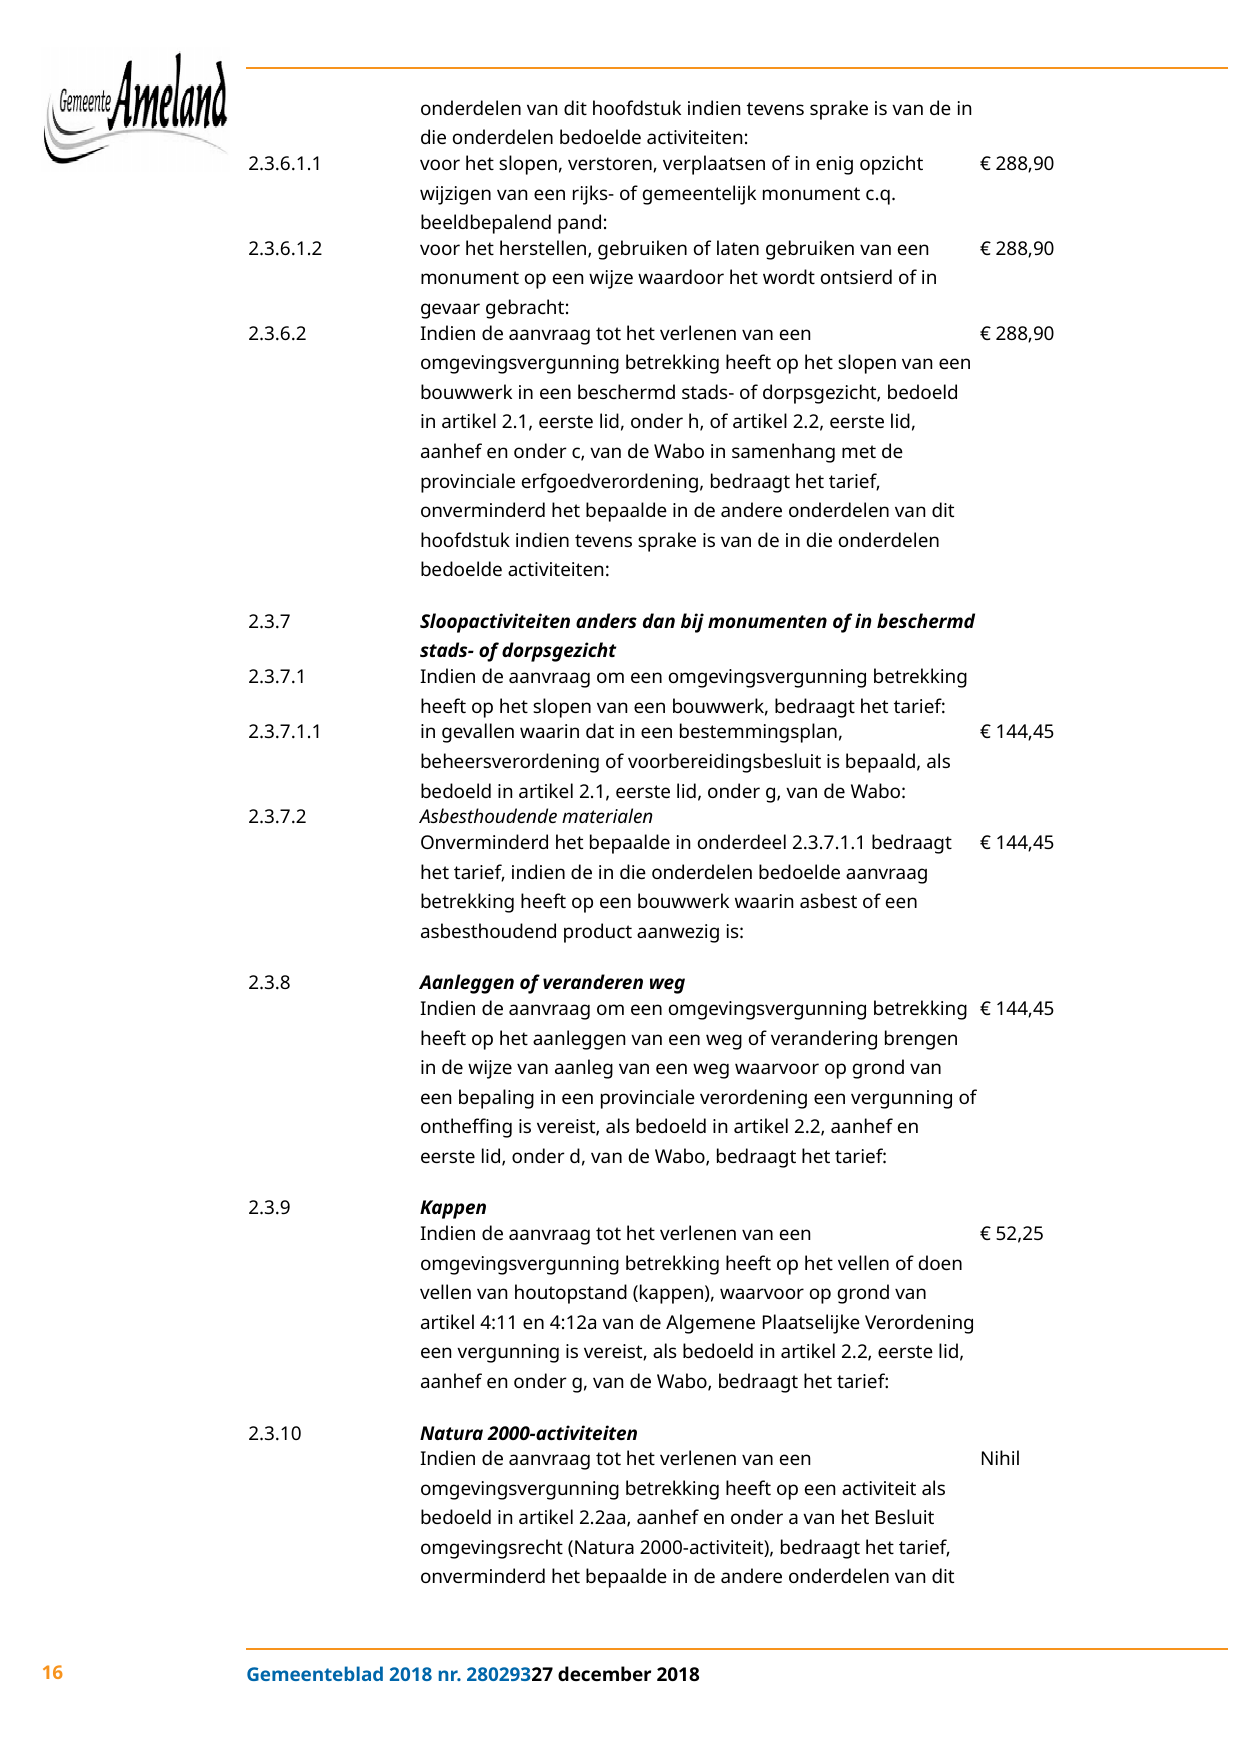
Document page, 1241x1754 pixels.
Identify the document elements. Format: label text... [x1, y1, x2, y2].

table_cell [248, 1169, 420, 1194]
table_cell 2.3.6.1.1 [248, 150, 420, 235]
table_cell [248, 582, 420, 608]
table_cell [980, 1169, 1152, 1194]
table_cell € 288,90 [980, 150, 1152, 235]
table_cell € 288,90 [980, 235, 1152, 320]
table_cell [980, 608, 1152, 663]
table_cell Indien de aanvraag tot het verlenen van een omgevingsvergunning betrekking heeft op het slopen van een bouwwerk in een beschermd stads- of dorpsgezicht, bedoeld in artikel 2.1, eerste lid, onder h, of artikel 2.2, eerste lid, aanhef en onder c, van de Wabo in samenhang met de provinciale erfgoedverordening, bedraagt het tarief, onverminderd het bepaalde in de andere onderdelen van dit hoofdstuk indien tevens sprake is van de in die onderdelen bedoelde activiteiten: [420, 320, 980, 582]
table_cell Onverminderd het bepaalde in onderdeel 2.3.7.1.1 bedraagt het tarief, indien de in die onderdelen bedoelde aanvraag betrekking heeft op een bouwwerk waarin asbest of een asbesthoudend product aanwezig is: [420, 829, 980, 944]
picture [41, 47, 231, 172]
table_cell Aanleggen of veranderen weg [420, 970, 980, 995]
table_cell Indien de aanvraag om een omgevingsvergunning betrekking heeft op het aanleggen van een weg of verandering brengen in de wijze van aanleg van een weg waarvoor op grond van een bepaling in een provinciale verordening een vergunning of ontheffing is vereist, als bedoeld in artikel 2.2, aanhef en eerste lid, onder d, van de Wabo, bedraagt het tarief: [420, 995, 980, 1169]
table_cell [980, 804, 1152, 829]
table_cell [248, 995, 420, 1169]
table_cell 2.3.6.1.2 [248, 235, 420, 320]
table_cell Nihil [980, 1445, 1152, 1589]
table_cell 2.3.10 [248, 1420, 420, 1445]
table_cell € 144,45 [980, 829, 1152, 944]
table_cell 2.3.8 [248, 970, 420, 995]
table_cell 2.3.7 [248, 608, 420, 663]
table_cell [980, 1394, 1152, 1420]
table_cell € 144,45 [980, 995, 1152, 1169]
table_cell 2.3.7.2 [248, 804, 420, 829]
table_cell voor het slopen, verstoren, verplaatsen of in enig opzicht wijzigen van een rijks- of gemeentelijk monument c.q. beeldbepalend pand: [420, 150, 980, 235]
table_cell [420, 582, 980, 608]
table_cell onderdelen van dit hoofdstuk indien tevens sprake is van de in die onderdelen bedoelde activiteiten: [420, 95, 980, 150]
table_cell Indien de aanvraag om een omgevingsvergunning betrekking heeft op het slopen van een bouwwerk, bedraagt het tarief: [420, 663, 980, 719]
table_cell [248, 944, 420, 969]
table_cell 2.3.9 [248, 1195, 420, 1220]
table_cell [248, 1394, 420, 1420]
table_cell Indien de aanvraag tot het verlenen van een omgevingsvergunning betrekking heeft op een activiteit als bedoeld in artikel 2.2aa, aanhef en onder a van het Besluit omgevingsrecht (Natura 2000-activiteit), bedraagt het tarief, onverminderd het bepaalde in de andere onderdelen van dit [420, 1445, 980, 1589]
table_cell 2.3.6.2 [248, 320, 420, 582]
table_cell [248, 829, 420, 944]
table_cell Sloopactiviteiten anders dan bij monumenten of in beschermd stads- of dorpsgezicht [420, 608, 980, 663]
table_cell [980, 1195, 1152, 1220]
table_cell [980, 95, 1152, 150]
table_cell [980, 663, 1152, 719]
table_cell 2.3.7.1.1 [248, 719, 420, 803]
table_cell € 52,25 [980, 1220, 1152, 1394]
table_cell [420, 944, 980, 969]
table_cell [248, 1445, 420, 1589]
table_cell Indien de aanvraag tot het verlenen van een omgevingsvergunning betrekking heeft op het vellen of doen vellen van houtopstand (kappen), waarvoor op grond van artikel 4:11 en 4:12a van de Algemene Plaatselijke Verordening een vergunning is vereist, als bedoeld in artikel 2.2, eerste lid, aanhef en onder g, van de Wabo, bedraagt het tarief: [420, 1220, 980, 1394]
table_cell [980, 944, 1152, 969]
table_cell 2.3.7.1 [248, 663, 420, 719]
table_cell [980, 970, 1152, 995]
table_cell € 288,90 [980, 320, 1152, 582]
table_cell [980, 582, 1152, 608]
table_cell [248, 95, 420, 150]
table_cell Asbesthoudende materialen [420, 804, 980, 829]
table_cell voor het herstellen, gebruiken of laten gebruiken van een monument op een wijze waardoor het wordt ontsierd of in gevaar gebracht: [420, 235, 980, 320]
table_cell Kappen [420, 1195, 980, 1220]
table_cell Natura 2000-activiteiten [420, 1420, 980, 1445]
table_cell in gevallen waarin dat in een bestemmingsplan, beheersverordening of voorbereidingsbesluit is bepaald, als bedoeld in artikel 2.1, eerste lid, onder g, van de Wabo: [420, 719, 980, 803]
table_cell [420, 1394, 980, 1420]
table_cell [248, 1220, 420, 1394]
table_cell [420, 1169, 980, 1194]
table_cell € 144,45 [980, 719, 1152, 803]
table_cell [980, 1420, 1152, 1445]
